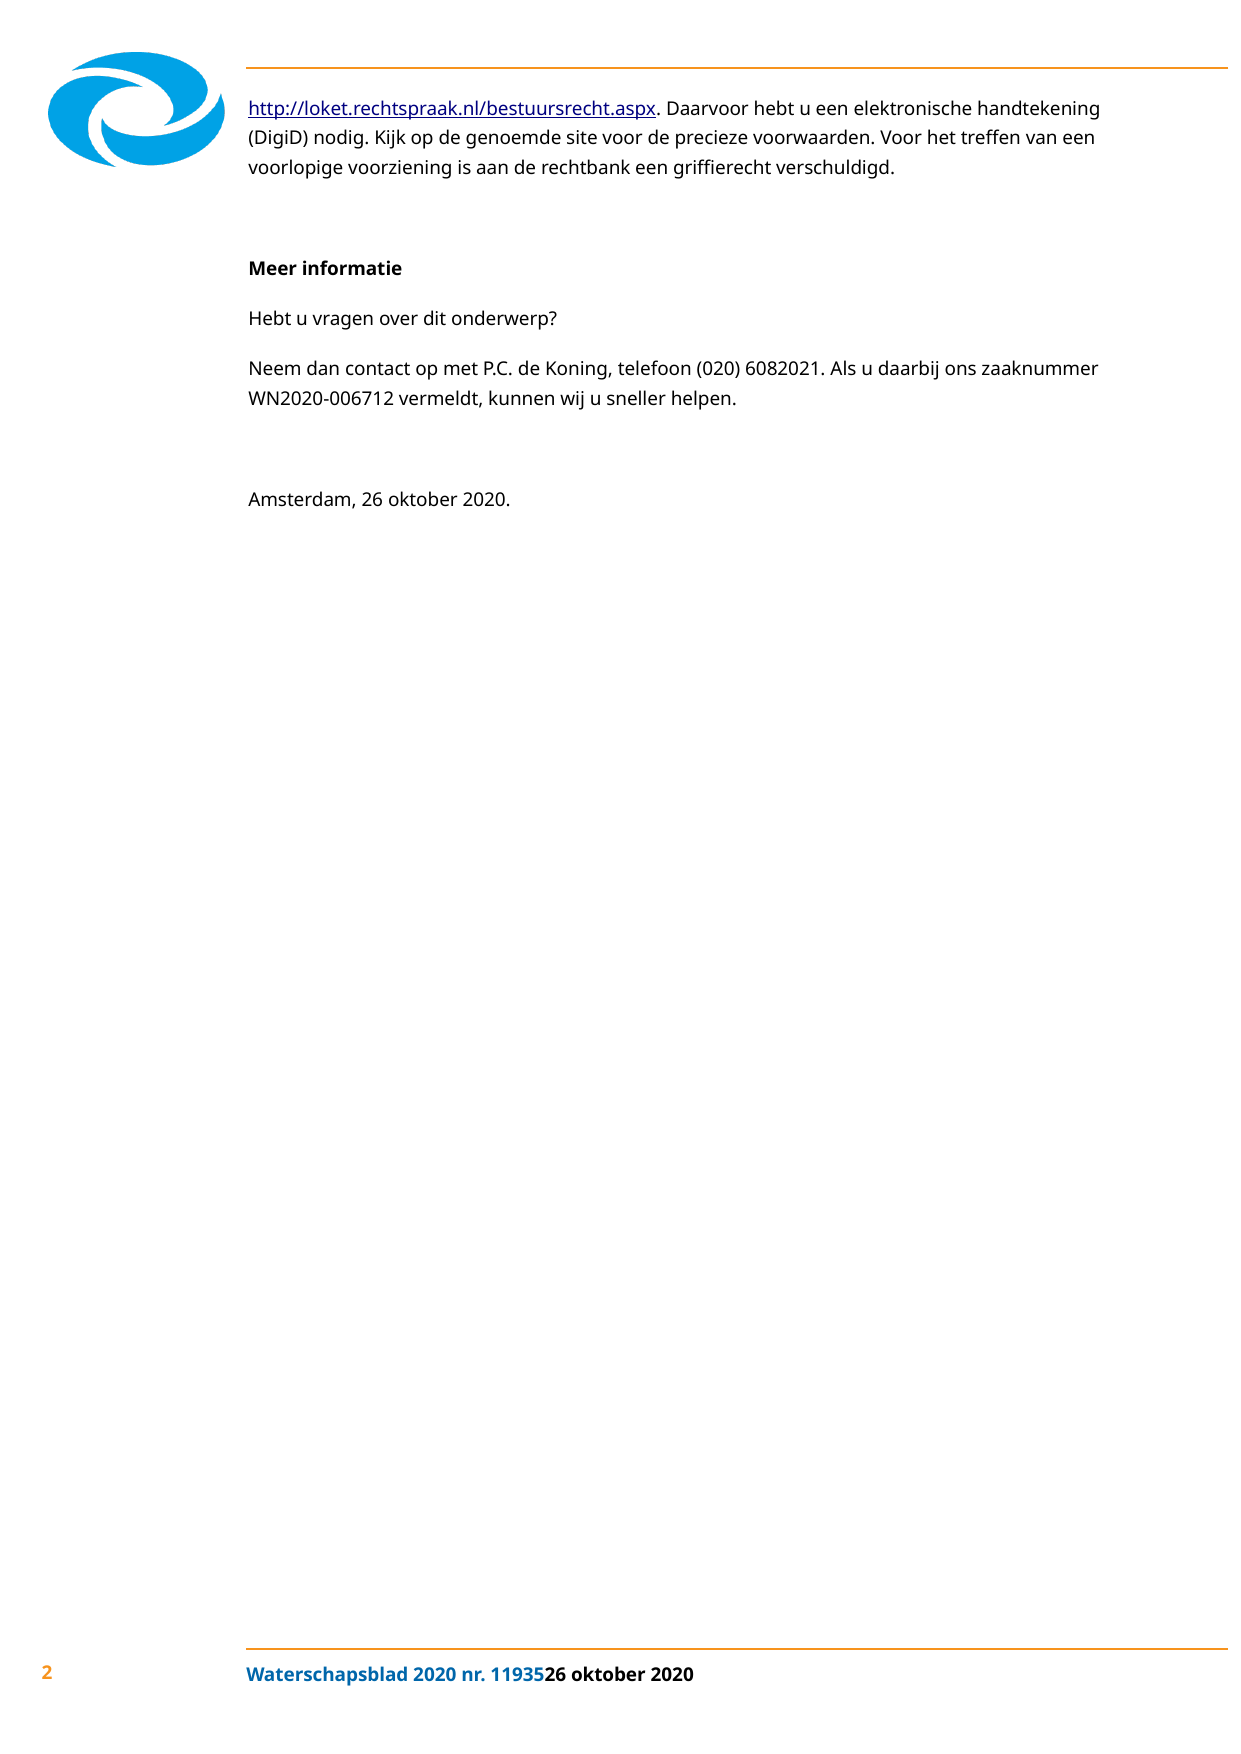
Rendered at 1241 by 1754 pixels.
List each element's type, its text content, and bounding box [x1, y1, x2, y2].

text Amsterdam, 26 oktober 2020. [248, 486, 1152, 512]
text Neem dan contact op met P.C. de Koning, telefoon (020) 6082021. Als u daarbij ons zaaknummer WN2020-006712 vermeldt, kunnen wij u sneller helpen. [248, 356, 1152, 411]
picture [41, 47, 231, 172]
text http://loket.rechtspraak.nl/bestuursrecht.aspx. Daarvoor hebt u een elektronische handtekening (DigiD) nodig. Kijk op de genoemde site voor de precieze voorwaarden. Voor het treffen van een voorlopige voorziening is aan de rechtbank een griffierecht verschuldigd. [248, 95, 1152, 180]
text Hebt u vragen over dit onderwerp? [248, 305, 1152, 331]
text Meer informatie [248, 255, 1152, 281]
